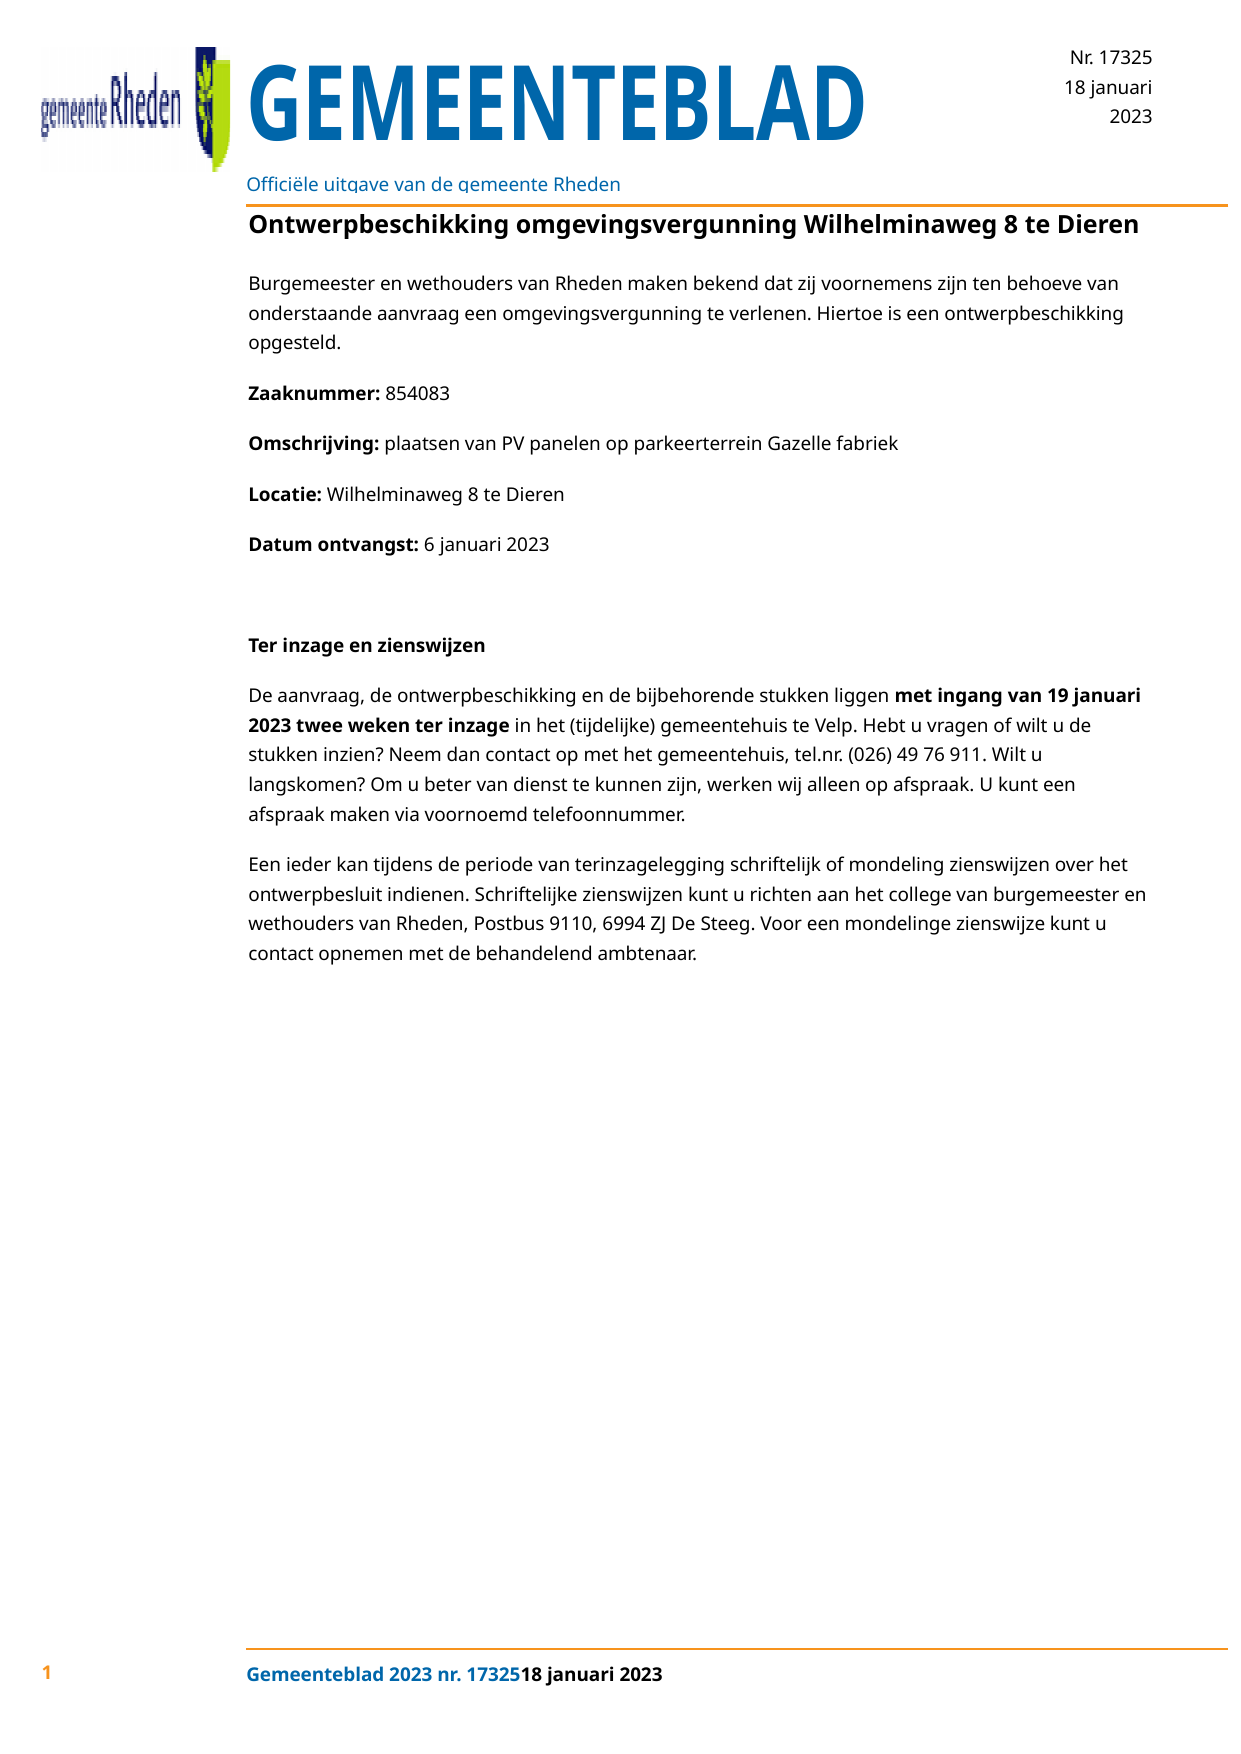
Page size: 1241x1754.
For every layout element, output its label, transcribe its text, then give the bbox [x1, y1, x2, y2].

text Omschrijving: plaatsen van PV panelen op parkeerterrein Gazelle fabriek [248, 430, 1152, 456]
text Een ieder kan tijdens de periode van terinzagelegging schriftelijk of mondeling zienswijzen over het ontwerpbesluit indienen. Schriftelijke zienswijzen kunt u richten aan het college van burgemeester en wethouders van Rheden, Postbus 9110, 6994 ZJ De Steeg. Voor een mondelinge zienswijze kunt u contact opnemen met de behandelend ambtenaar. [248, 851, 1152, 966]
text De aanvraag, de ontwerpbeschikking en de bijbehorende stukken liggen met ingang van 19 januari 2023 twee weken ter inzage in het (tijdelijke) gemeentehuis te Velp. Hebt u vragen of wilt u de stukken inzien? Neem dan contact op met het gemeentehuis, tel.nr. (026) 49 76 911. Wilt u langskomen? Om u beter van dienst te kunnen zijn, werken wij alleen op afspraak. U kunt een afspraak maken via voornoemd telefoonnummer. [248, 682, 1152, 826]
text Ontwerpbeschikking omgevingsvergunning Wilhelminaweg 8 te Dieren [248, 207, 1152, 241]
text Burgemeester en wethouders van Rheden maken bekend dat zij voornemens zijn ten behoeve van onderstaande aanvraag een omgevingsvergunning te verlenen. Hiertoe is een ontwerpbeschikking opgesteld. [248, 270, 1152, 355]
text Datum ontvangst: 6 januari 2023 [248, 531, 1152, 557]
text Locatie: Wilhelminaweg 8 te Dieren [248, 481, 1152, 506]
text Zaaknummer: 854083 [248, 380, 1152, 406]
picture [41, 47, 231, 172]
text Ter inzage en zienswijzen [248, 632, 1152, 658]
